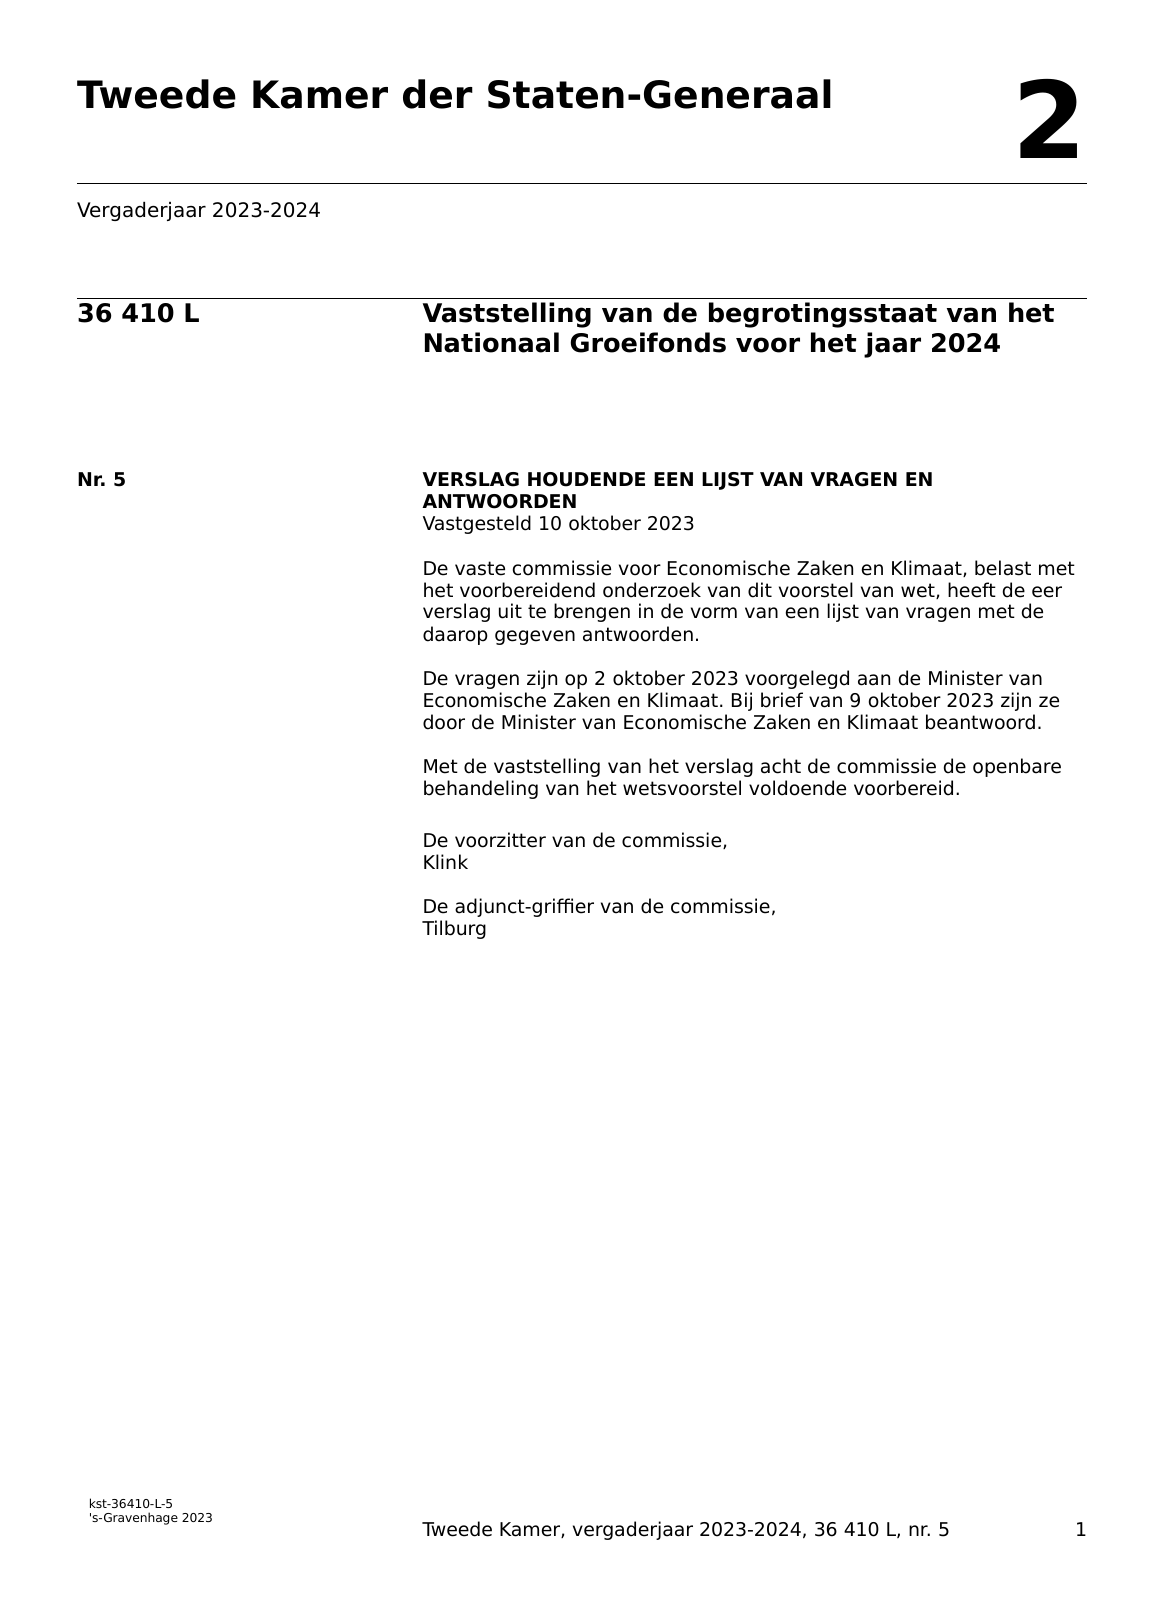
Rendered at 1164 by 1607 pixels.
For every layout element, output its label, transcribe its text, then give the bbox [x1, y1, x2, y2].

table_cell Vergaderjaar 2023-2024 [77, 184, 1087, 298]
text Met de vaststelling van het verslag acht de commissie de openbare behandeling van het wetsvoorstel voldoende voorbereid. [422, 756, 1087, 800]
text kst-36410-L-5 [88, 1497, 323, 1511]
text De vaste commissie voor Economische Zaken en Klimaat, belast met het voorbereidend onderzoek van dit voorstel van wet, heeft de eer verslag uit te brengen in de vorm van een lijst van vragen met de daarop gegeven antwoorden. [422, 557, 1087, 645]
text Vastgesteld 10 oktober 2023 [422, 513, 1087, 535]
text De voorzitter van de commissie, Klink [422, 830, 1087, 874]
table_header Tweede Kamer der Staten-Generaal [77, 59, 886, 183]
table_header 2 [886, 59, 1087, 183]
text 's-Gravenhage 2023 [88, 1511, 323, 1525]
subtitle Nr. 5 VERSLAG HOUDENDE EEN LIJST VAN VRAGEN EN ANTWOORDEN [77, 469, 1087, 513]
subtitle 36 410 L Vaststelling van de begrotingsstaat van het Nationaal Groeifonds voor het jaar 2024 [77, 299, 1087, 358]
text De adjunct-griffier van de commissie, Tilburg [422, 896, 1087, 940]
text De vragen zijn op 2 oktober 2023 voorgelegd aan de Minister van Economische Zaken en Klimaat. Bij brief van 9 oktober 2023 zijn ze door de Minister van Economische Zaken en Klimaat beantwoord. [422, 668, 1087, 733]
